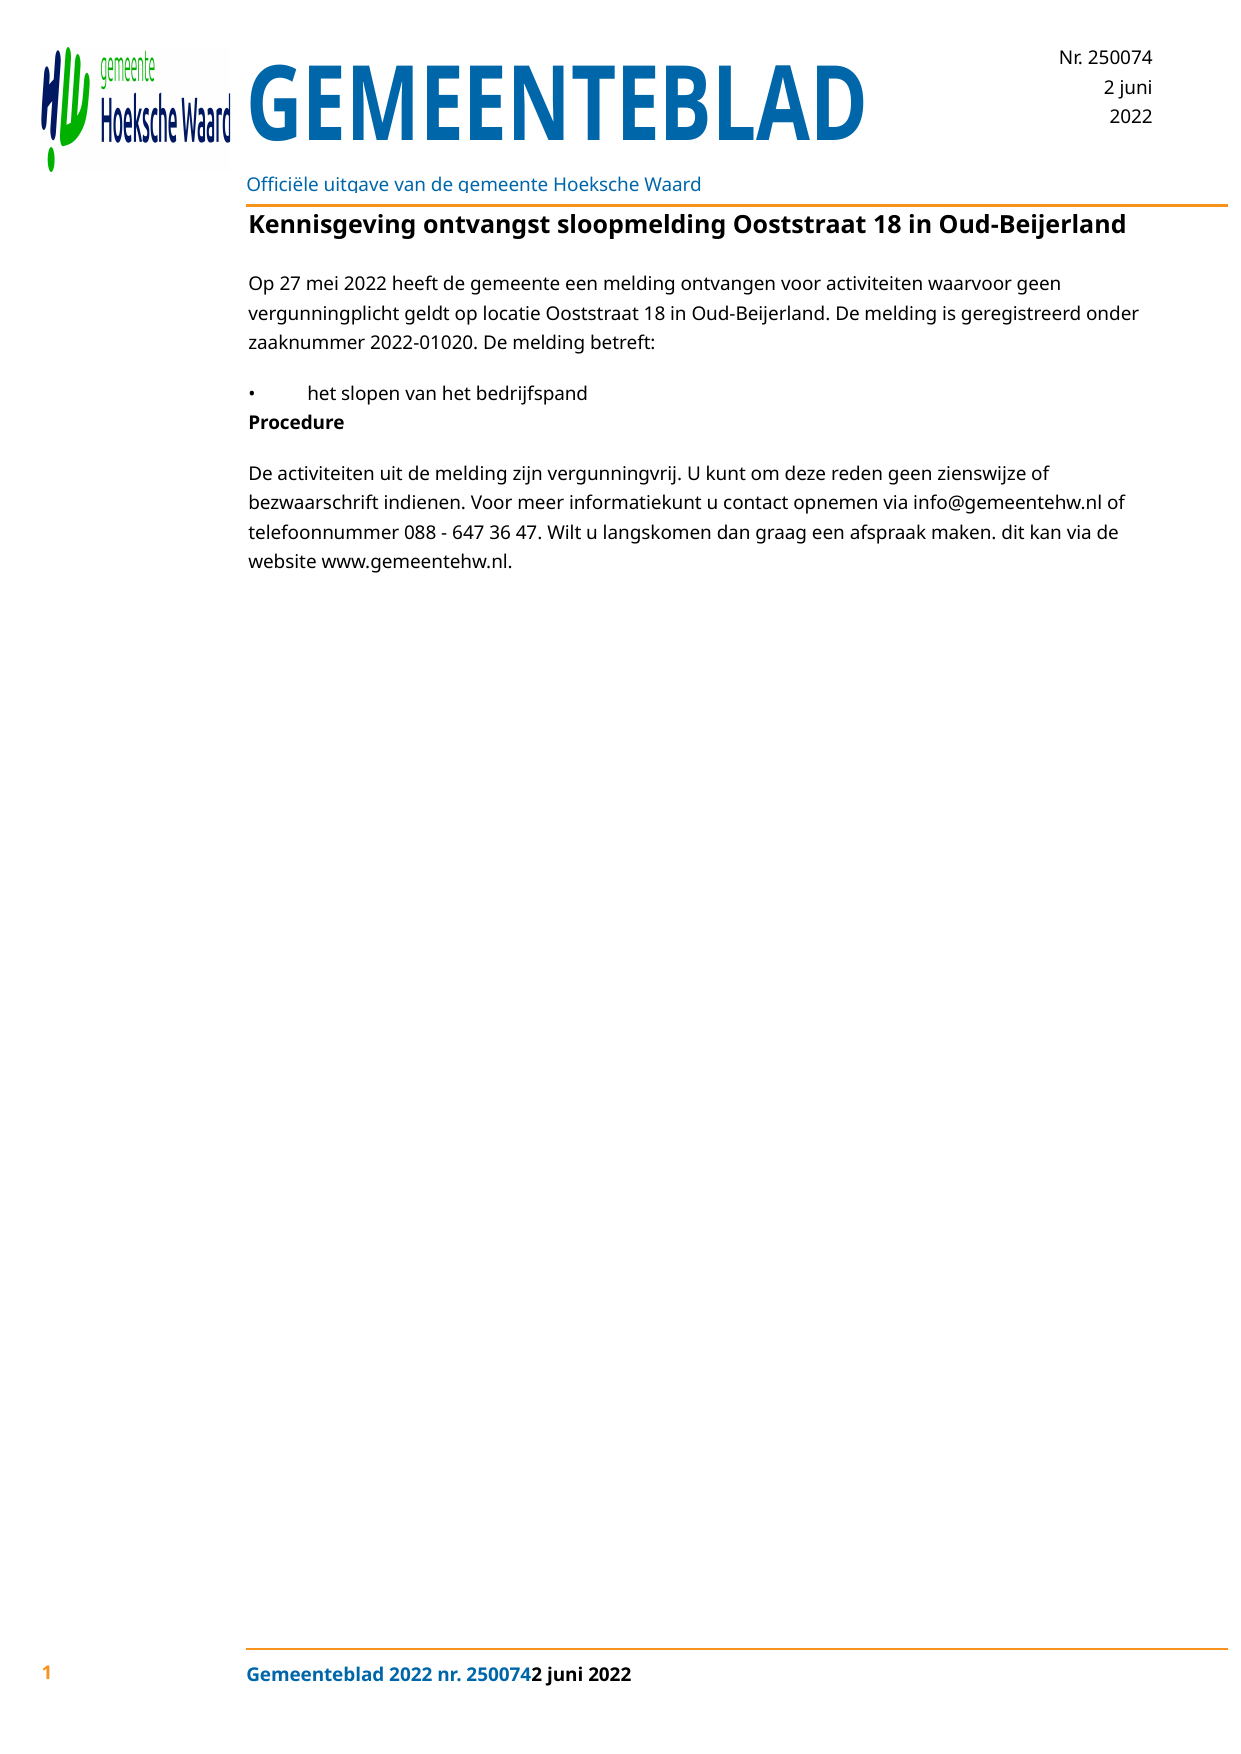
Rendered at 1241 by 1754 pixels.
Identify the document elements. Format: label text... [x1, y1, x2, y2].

picture [41, 47, 231, 172]
text Kennisgeving ontvangst sloopmelding Ooststraat 18 in Oud-Beijerland [248, 207, 1152, 241]
text De activiteiten uit de melding zijn vergunningvrij. U kunt om deze reden geen zienswijze of bezwaarschrift indienen. Voor meer informatiekunt u contact opnemen via info@gemeentehw.nl of telefoonnummer 088 - 647 36 47. Wilt u langskomen dan graag een afspraak maken. dit kan via de website www.gemeentehw.nl. [248, 460, 1152, 574]
text Op 27 mei 2022 heeft de gemeente een melding ontvangen voor activiteiten waarvoor geen vergunningplicht geldt op locatie Ooststraat 18 in Oud-Beijerland. De melding is geregistreerd onder zaaknummer 2022-01020. De melding betreft: [248, 270, 1152, 355]
list het slopen van het bedrijfspand [248, 380, 1152, 406]
text Procedure [248, 409, 1152, 435]
